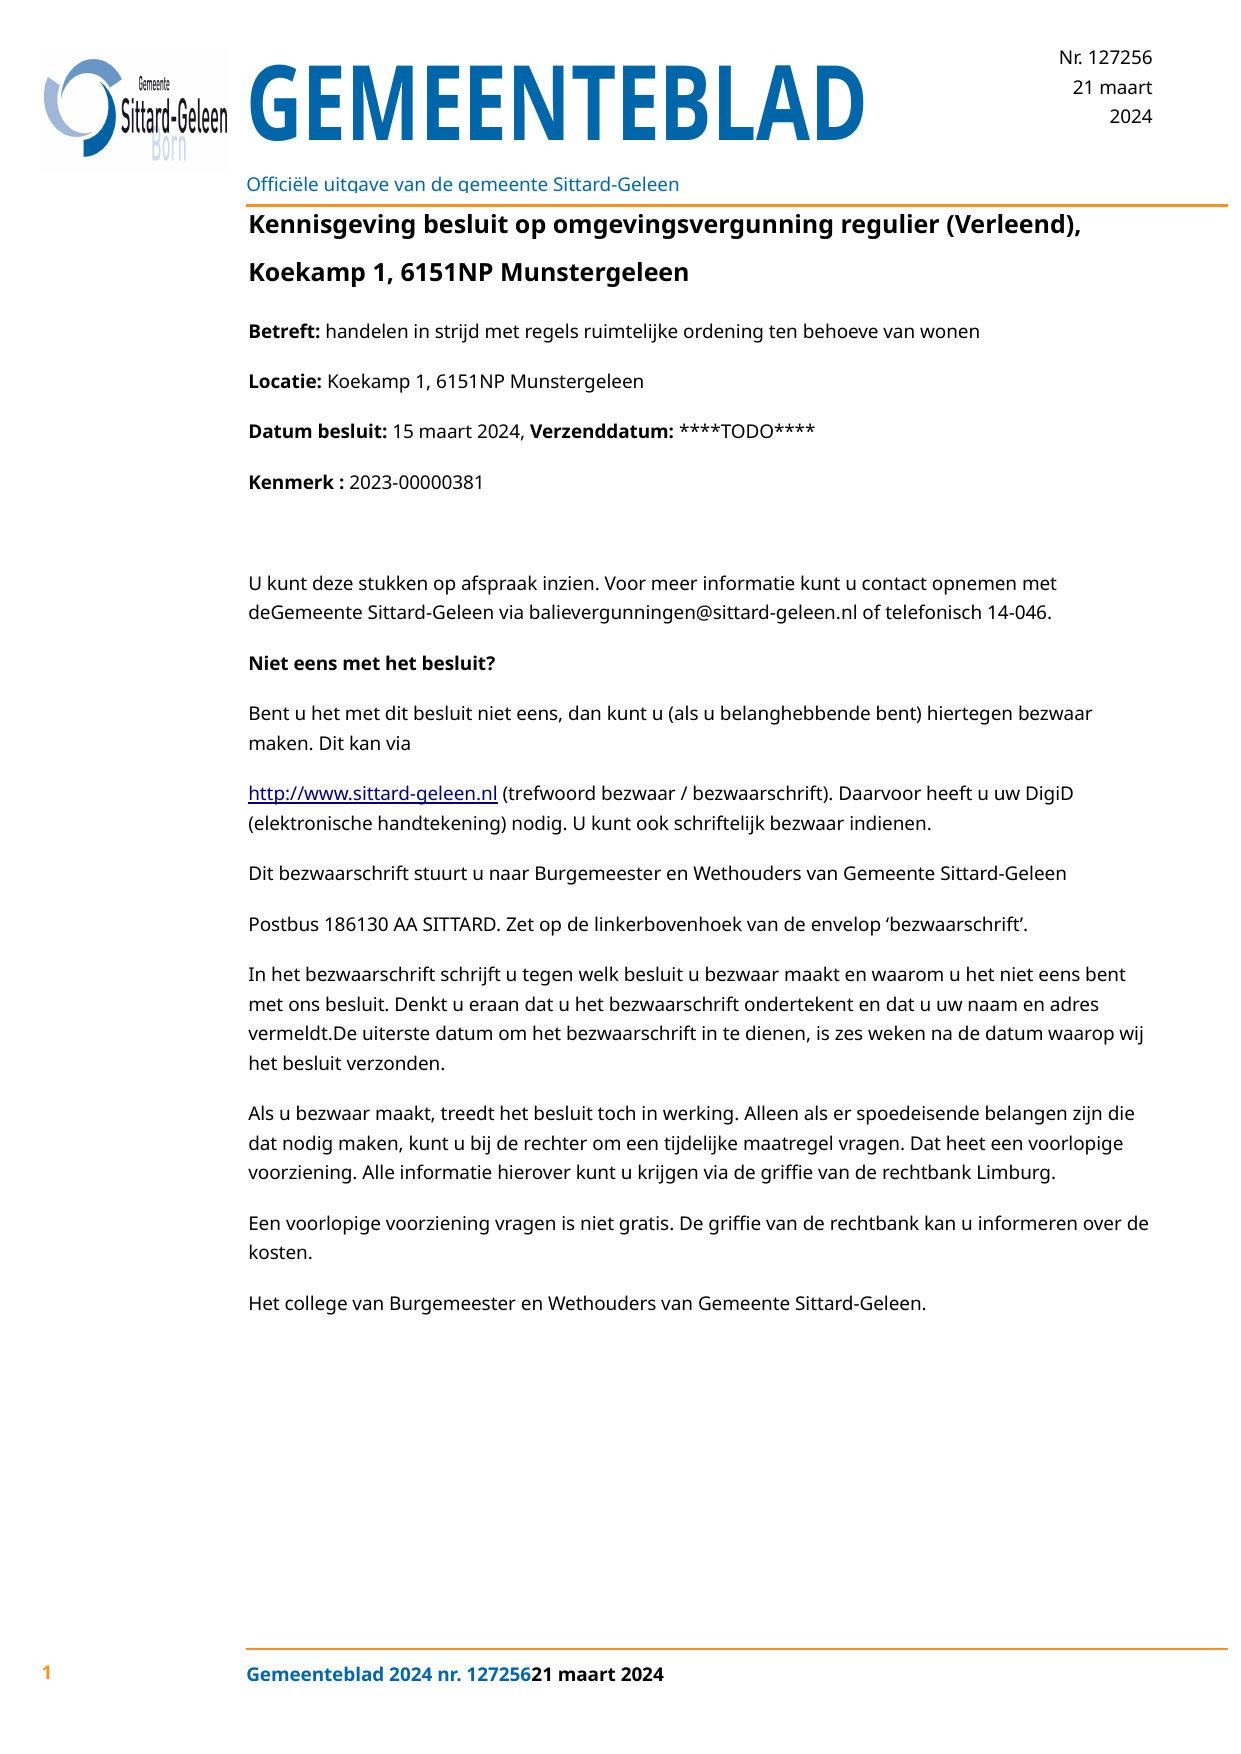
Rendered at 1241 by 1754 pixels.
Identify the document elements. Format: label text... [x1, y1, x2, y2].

text Postbus 186130 AA SITTARD. Zet op de linkerbovenhoek van de envelop ‘bezwaarschrift’. [248, 911, 1152, 937]
text Bent u het met dit besluit niet eens, dan kunt u (als u belanghebbende bent) hiertegen bezwaar maken. Dit kan via [248, 700, 1152, 756]
text http://www.sittard-geleen.nl (trefwoord bezwaar / bezwaarschrift). Daarvoor heeft u uw DigiD (elektronische handtekening) nodig. U kunt ook schriftelijk bezwaar indienen. [248, 780, 1152, 836]
text Datum besluit: 15 maart 2024, Verzenddatum: ****TODO**** [248, 419, 1152, 444]
text Betreft: handelen in strijd met regels ruimtelijke ordening ten behoeve van wonen [248, 318, 1152, 344]
text Locatie: Koekamp 1, 6151NP Munstergeleen [248, 368, 1152, 394]
text Als u bezwaar maakt, treedt het besluit toch in werking. Alleen als er spoedeisende belangen zijn die dat nodig maken, kunt u bij de rechter om een tijdelijke maatregel vragen. Dat heet een voorlopige voorziening. Alle informatie hierover kunt u krijgen via de griffie van de rechtbank Limburg. [248, 1100, 1152, 1185]
text In het bezwaarschrift schrijft u tegen welk besluit u bezwaar maakt en waarom u het niet eens bent met ons besluit. Denkt u eraan dat u het bezwaarschrift ondertekent en dat u uw naam en adres vermeldt.De uiterste datum om het bezwaarschrift in te dienen, is zes weken na de datum waarop wij het besluit verzonden. [248, 961, 1152, 1076]
text Het college van Burgemeester en Wethouders van Gemeente Sittard-Geleen. [248, 1290, 1152, 1316]
text Kenmerk : 2023-00000381 [248, 469, 1152, 495]
text Kennisgeving besluit op omgevingsvergunning regulier (Verleend), Koekamp 1, 6151NP Munstergeleen [248, 207, 1152, 288]
picture [41, 47, 231, 172]
text Een voorlopige voorziening vragen is niet gratis. De griffie van de rechtbank kan u informeren over de kosten. [248, 1210, 1152, 1265]
text Niet eens met het besluit? [248, 650, 1152, 676]
text U kunt deze stukken op afspraak inzien. Voor meer informatie kunt u contact opnemen met deGemeente Sittard-Geleen via balievergunningen@sittard-geleen.nl of telefonisch 14-046. [248, 570, 1152, 625]
text Dit bezwaarschrift stuurt u naar Burgemeester en Wethouders van Gemeente Sittard-Geleen [248, 860, 1152, 886]
